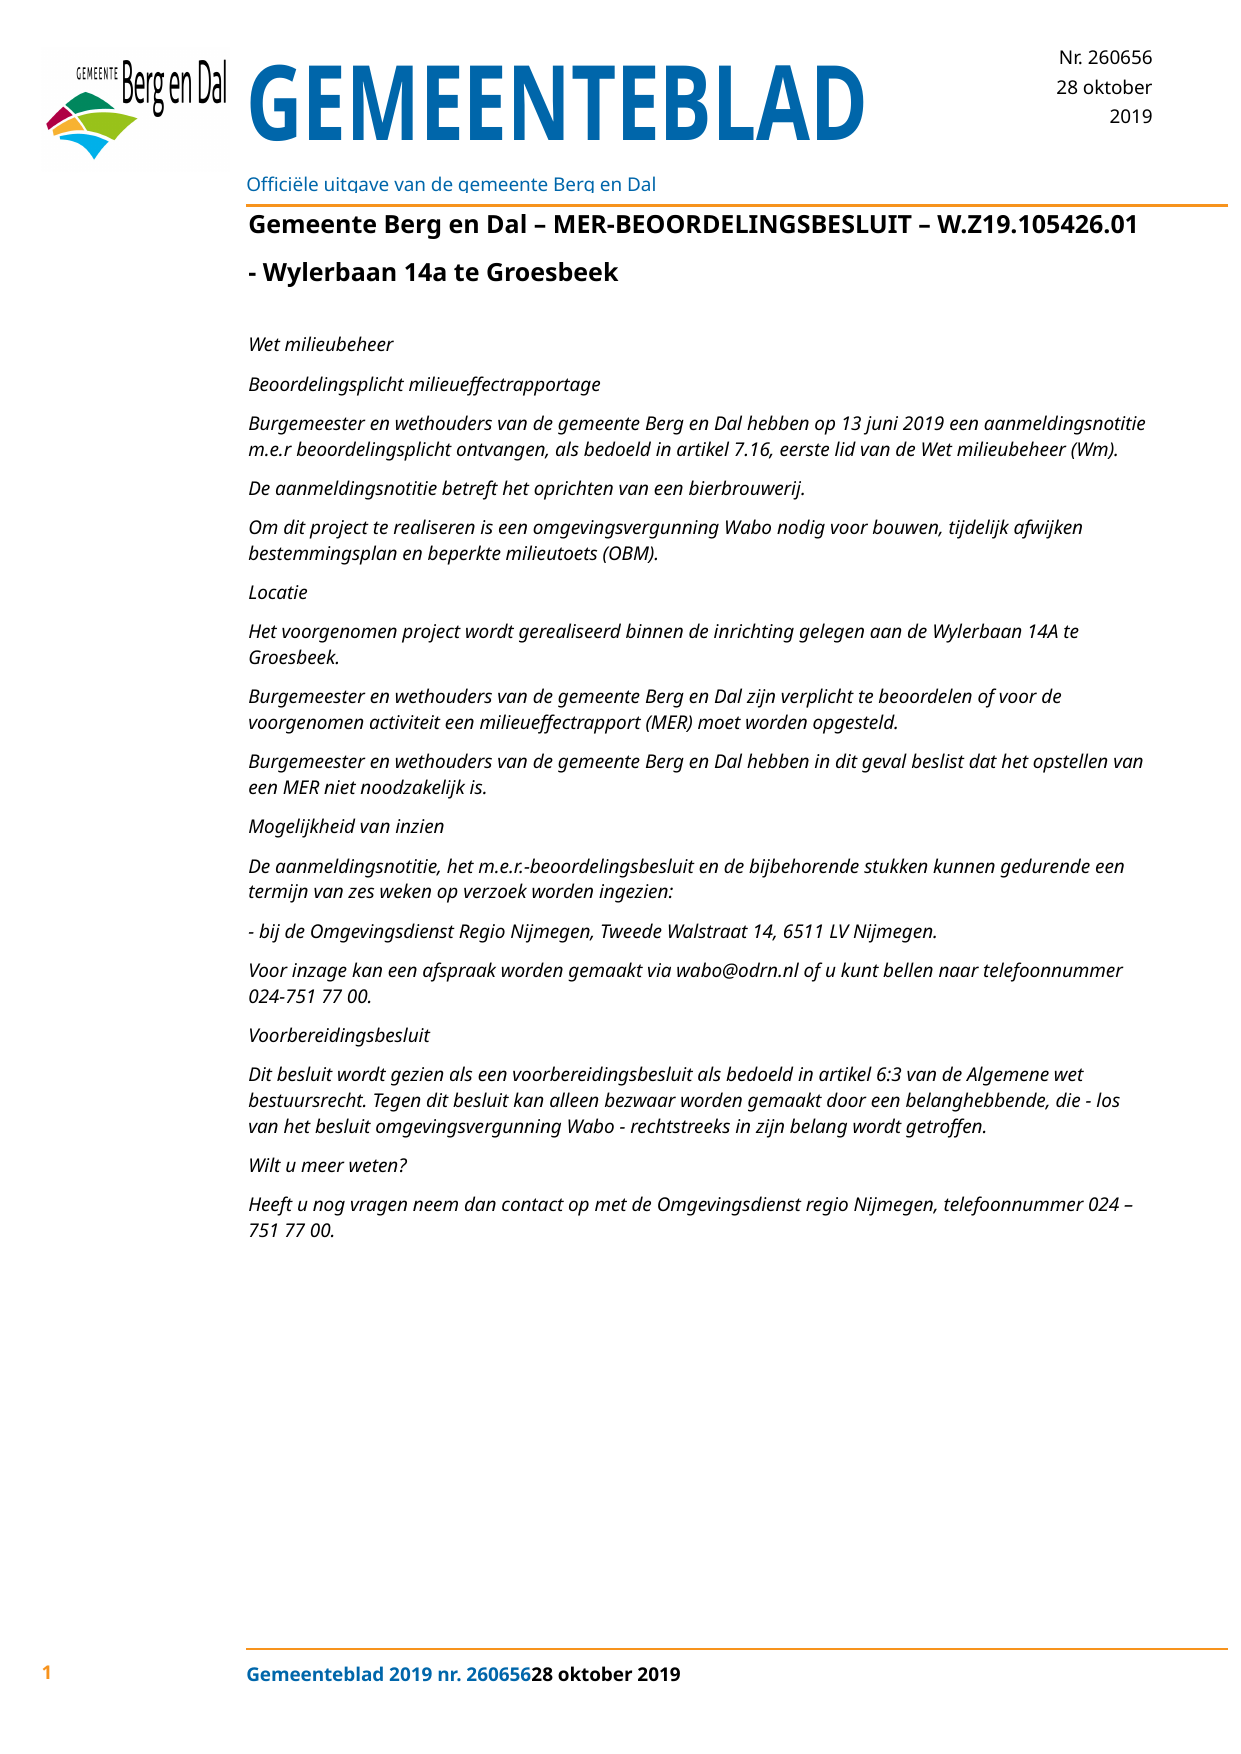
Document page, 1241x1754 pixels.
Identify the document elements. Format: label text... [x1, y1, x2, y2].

text Burgemeester en wethouders van de gemeente Berg en Dal hebben in dit geval beslist dat het opstellen van een MER niet noodzakelijk is. [248, 748, 1152, 800]
text Om dit project te realiseren is een omgevingsvergunning Wabo nodig voor bouwen, tijdelijk afwijken bestemmingsplan en beperkte milieutoets (OBM). [248, 514, 1152, 566]
text Locatie [248, 579, 1152, 605]
text De aanmeldingsnotitie, het m.e.r.-beoordelingsbesluit en de bijbehorende stukken kunnen gedurende een termijn van zes weken op verzoek worden ingezien: [248, 853, 1152, 904]
picture [41, 47, 231, 172]
text Voor inzage kan een afspraak worden gemaakt via wabo@odrn.nl of u kunt bellen naar telefoonnummer 024-751 77 00. [248, 957, 1152, 1008]
text Beoordelingsplicht milieueffectrapportage [248, 371, 1152, 396]
text Burgemeester en wethouders van de gemeente Berg en Dal zijn verplicht te beoordelen of voor de voorgenomen activiteit een milieueffectrapport (MER) moet worden opgesteld. [248, 683, 1152, 735]
text Mogelijkheid van inzien [248, 813, 1152, 839]
text Wilt u meer weten? [248, 1152, 1152, 1178]
text Burgemeester en wethouders van de gemeente Berg en Dal hebben op 13 juni 2019 een aanmeldingsnotitie m.e.r beoordelingsplicht ontvangen, als bedoeld in artikel 7.16, eerste lid van de Wet milieubeheer (Wm). [248, 410, 1152, 461]
text - bij de Omgevingsdienst Regio Nijmegen, Tweede Walstraat 14, 6511 LV Nijmegen. [248, 918, 1152, 943]
text Gemeente Berg en Dal – MER-BEOORDELINGSBESLUIT – W.Z19.105426.01 - Wylerbaan 14a te Groesbeek [248, 207, 1152, 288]
text Voorbereidingsbesluit [248, 1022, 1152, 1048]
text Het voorgenomen project wordt gerealiseerd binnen de inrichting gelegen aan de Wylerbaan 14A te Groesbeek. [248, 618, 1152, 670]
text Wet milieubeheer [248, 331, 1152, 357]
text De aanmeldingsnotitie betreft het oprichten van een bierbrouwerij. [248, 475, 1152, 501]
text Heeft u nog vragen neem dan contact op met de Omgevingsdienst regio Nijmegen, telefoonnummer 024 – 751 77 00. [248, 1191, 1152, 1243]
text Dit besluit wordt gezien als een voorbereidingsbesluit als bedoeld in artikel 6:3 van de Algemene wet bestuursrecht. Tegen dit besluit kan alleen bezwaar worden gemaakt door een belanghebbende, die - los van het besluit omgevingsvergunning Wabo - rechtstreeks in zijn belang wordt getroffen. [248, 1061, 1152, 1138]
